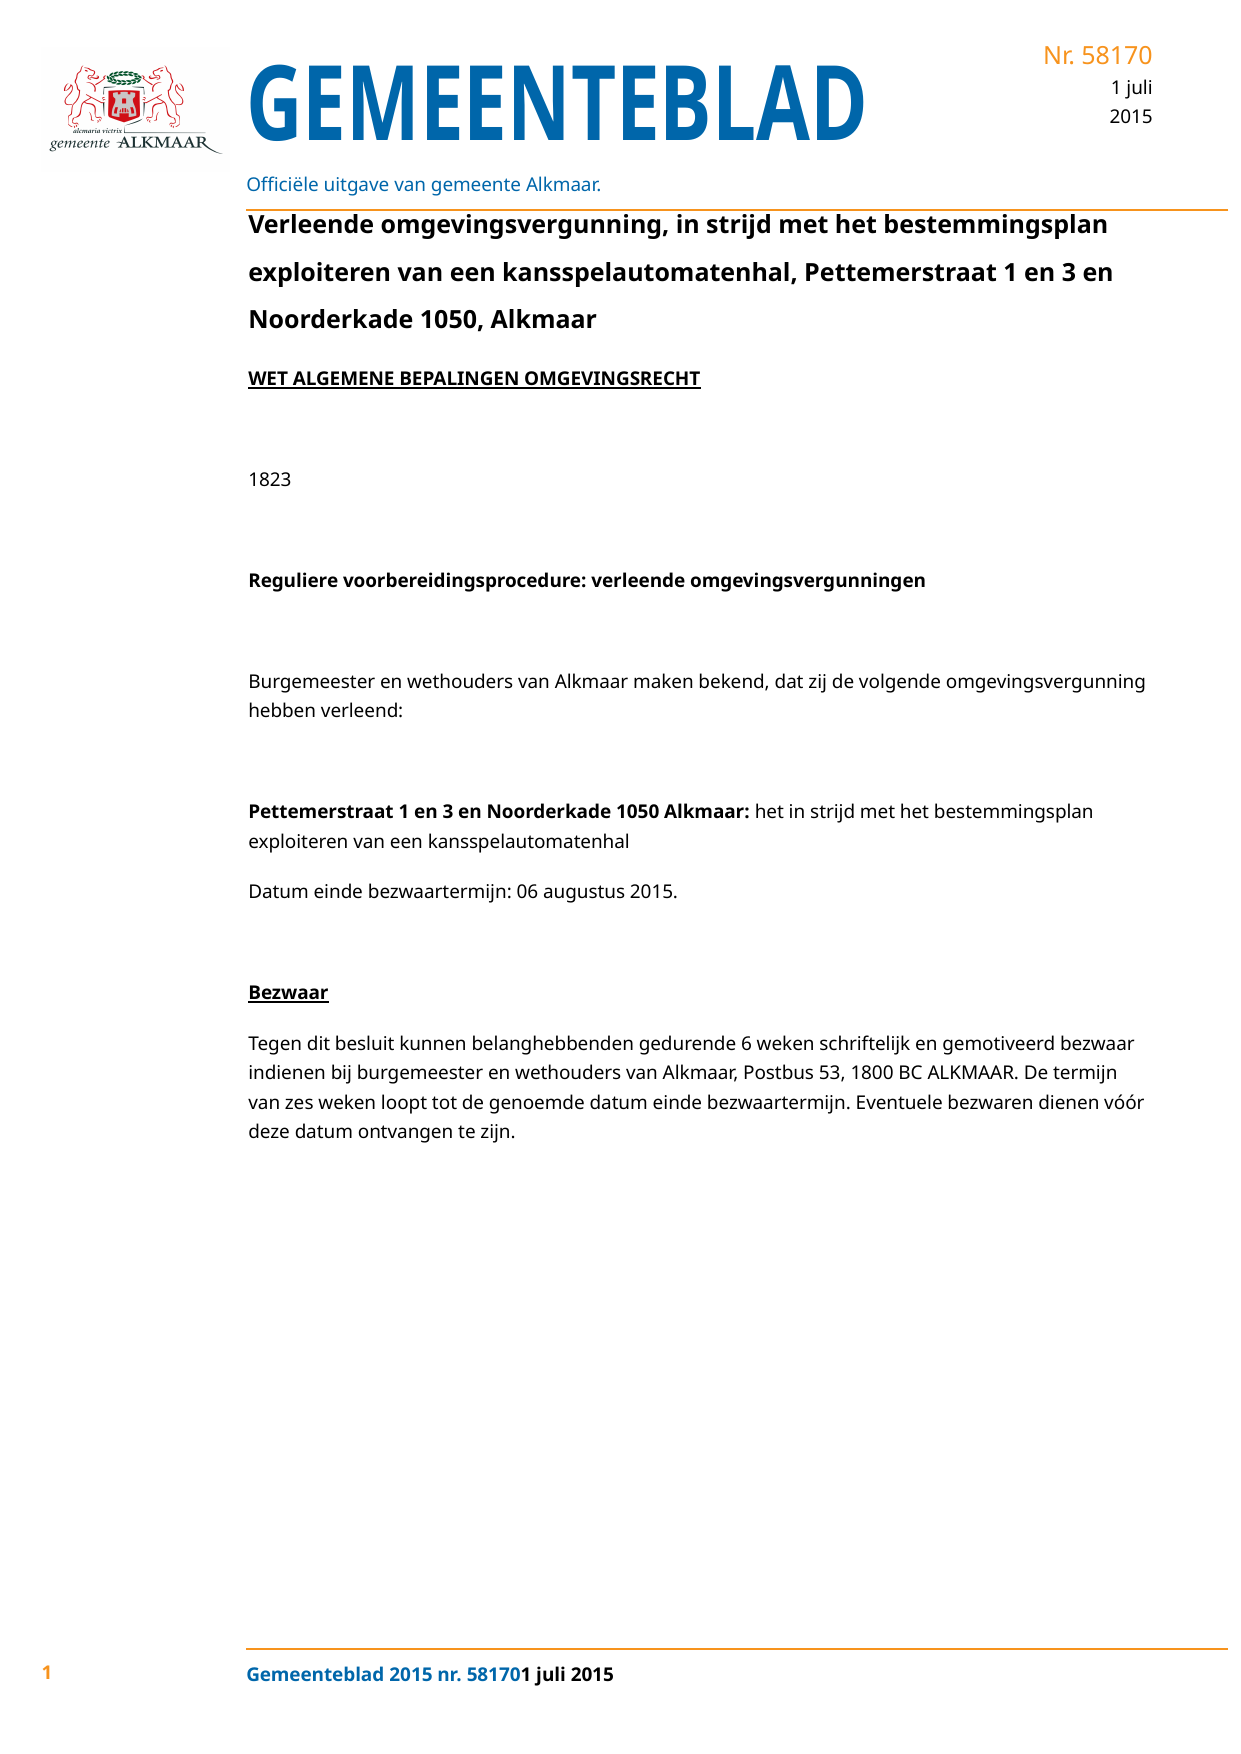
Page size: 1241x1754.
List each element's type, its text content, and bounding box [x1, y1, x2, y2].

picture [41, 47, 231, 172]
text 1823 [248, 466, 1152, 492]
text Burgemeester en wethouders van Alkmaar maken bekend, dat zij de volgende omgevingsvergunning hebben verleend: [248, 668, 1152, 723]
text Tegen dit besluit kunnen belanghebbenden gedurende 6 weken schriftelijk en gemotiveerd bezwaar indienen bij burgemeester en wethouders van Alkmaar, Postbus 53, 1800 BC ALKMAAR. De termijn van zes weken loopt tot de genoemde datum einde bezwaartermijn. Eventuele bezwaren dienen vóór deze datum ontvangen te zijn. [248, 1030, 1152, 1144]
text Reguliere voorbereidingsprocedure: verleende omgevingsvergunningen [248, 567, 1152, 593]
text WET ALGEMENE BEPALINGEN OMGEVINGSRECHT [248, 366, 1152, 391]
text Bezwaar [248, 979, 1152, 1005]
text Pettemerstraat 1 en 3 en Noorderkade 1050 Alkmaar: het in strijd met het bestemmingsplan exploiteren van een kansspelautomatenhal [248, 798, 1152, 854]
text Datum einde bezwaartermijn: 06 augustus 2015. [248, 878, 1152, 904]
text Verleende omgevingsvergunning, in strijd met het bestemmingsplan exploiteren van een kansspelautomatenhal, Pettemerstraat 1 en 3 en Noorderkade 1050, Alkmaar [248, 211, 1152, 336]
